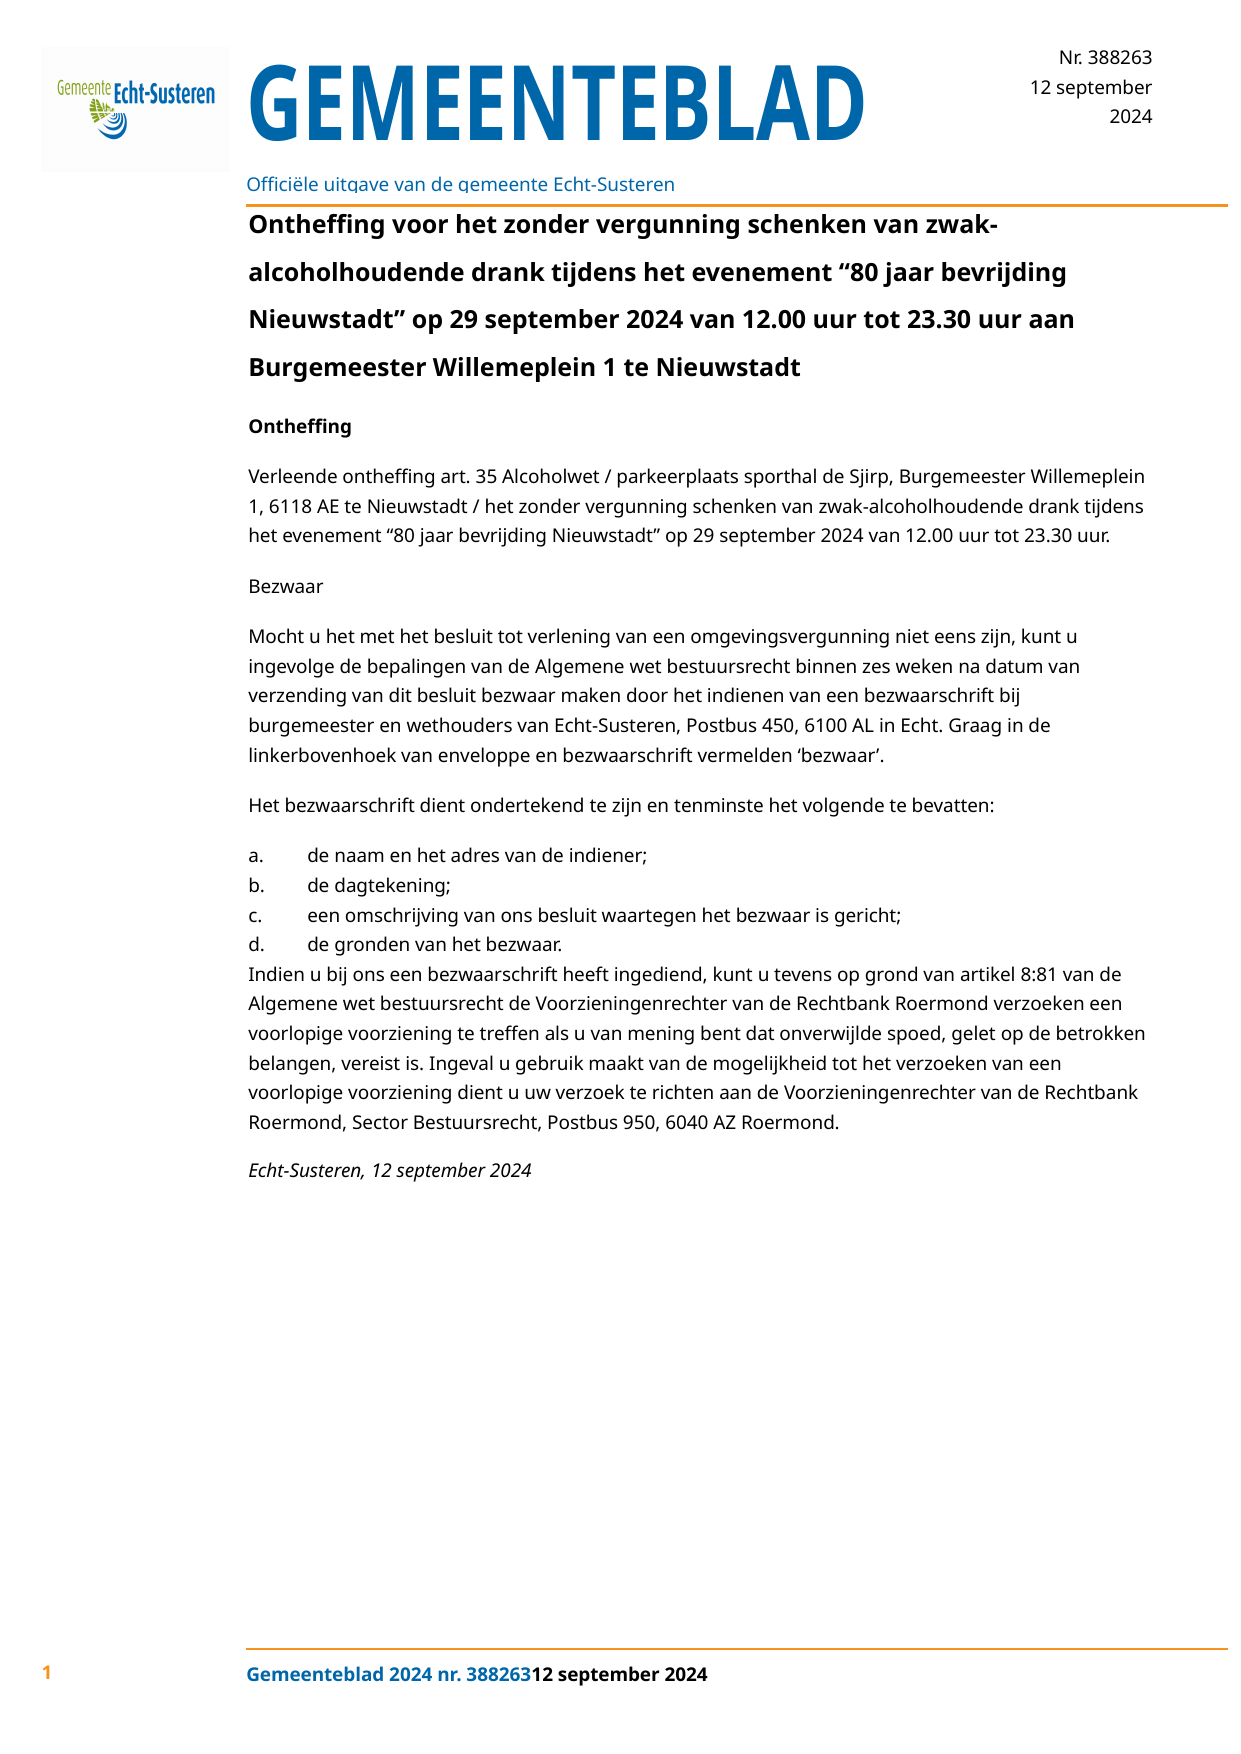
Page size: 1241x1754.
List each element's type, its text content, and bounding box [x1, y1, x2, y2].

picture [41, 47, 231, 172]
text Het bezwaarschrift dient ondertekend te zijn en tenminste het volgende te bevatten: [248, 792, 1152, 818]
text Bezwaar [248, 573, 1152, 599]
text Mocht u het met het besluit tot verlening van een omgevingsvergunning niet eens zijn, kunt u ingevolge de bepalingen van de Algemene wet bestuursrecht binnen zes weken na datum van verzending van dit besluit bezwaar maken door het indienen van een bezwaarschrift bij burgemeester en wethouders van Echt-Susteren, Postbus 450, 6100 AL in Echt. Graag in de linkerbovenhoek van enveloppe en bezwaarschrift vermelden ‘bezwaar’. [248, 623, 1152, 768]
list de gronden van het bezwaar. [248, 931, 1152, 957]
text Verleende ontheffing art. 35 Alcoholwet / parkeerplaats sporthal de Sjirp, Burgemeester Willemeplein 1, 6118 AE te Nieuwstadt / het zonder vergunning schenken van zwak-alcoholhoudende drank tijdens het evenement “80 jaar bevrijding Nieuwstadt” op 29 september 2024 van 12.00 uur tot 23.30 uur. [248, 463, 1152, 548]
list de naam en het adres van de indiener; [248, 843, 1152, 868]
text Indien u bij ons een bezwaarschrift heeft ingediend, kunt u tevens op grond van artikel 8:81 van de Algemene wet bestuursrecht de Voorzieningenrechter van de Rechtbank Roermond verzoeken een voorlopige voorziening te treffen als u van mening bent dat onverwijlde spoed, gelet op de betrokken belangen, vereist is. Ingeval u gebruik maakt van de mogelijkheid tot het verzoeken van een voorlopige voorziening dient u uw verzoek te richten aan de Voorzieningenrechter van de Rechtbank Roermond, Sector Bestuursrecht, Postbus 950, 6040 AZ Roermond. [248, 961, 1152, 1135]
text Ontheffing [248, 413, 1152, 439]
text Ontheffing voor het zonder vergunning schenken van zwak-alcoholhoudende drank tijdens het evenement “80 jaar bevrijding Nieuwstadt” op 29 september 2024 van 12.00 uur tot 23.30 uur aan Burgemeester Willemeplein 1 te Nieuwstadt [248, 207, 1152, 384]
list een omschrijving van ons besluit waartegen het bezwaar is gericht; [248, 902, 1152, 928]
text Echt-Susteren, 12 september 2024 [248, 1157, 1152, 1182]
list de dagtekening; [248, 872, 1152, 898]
